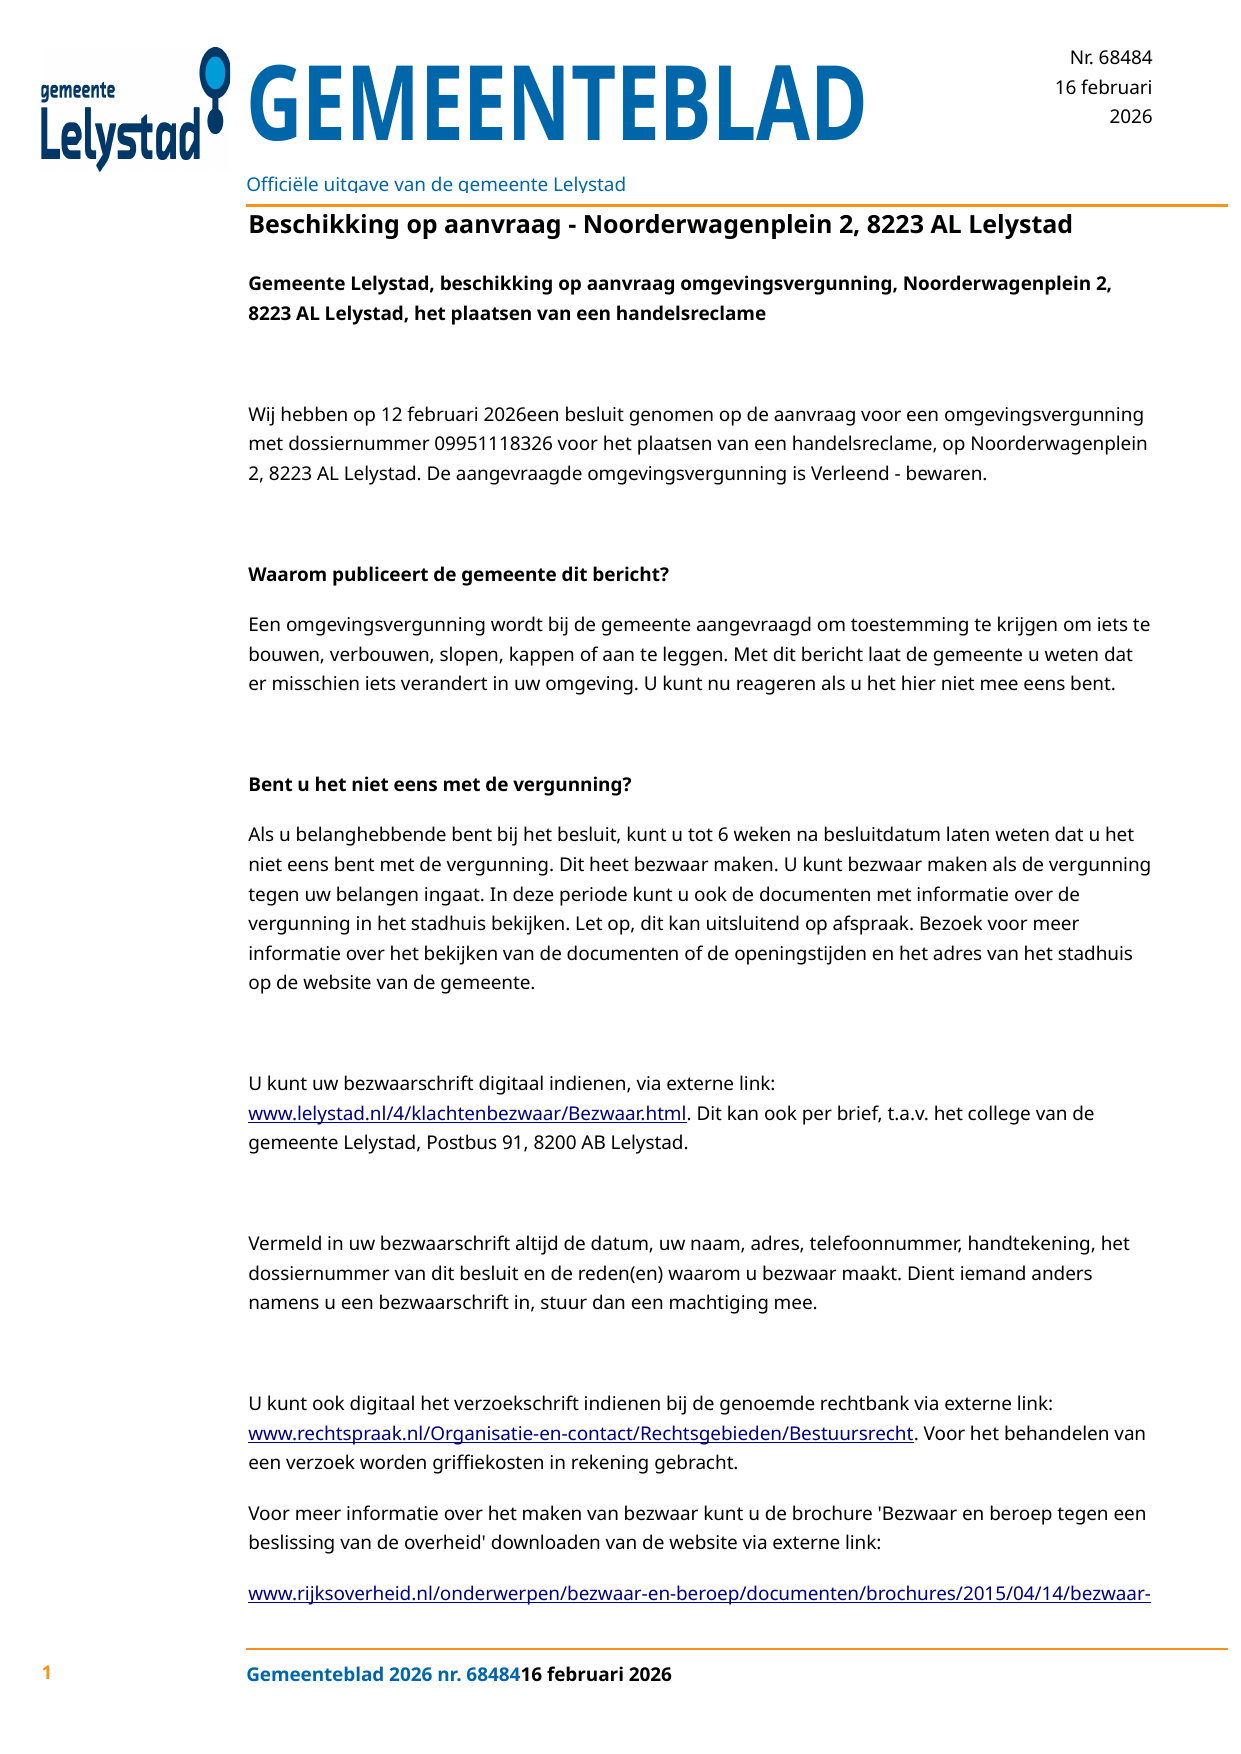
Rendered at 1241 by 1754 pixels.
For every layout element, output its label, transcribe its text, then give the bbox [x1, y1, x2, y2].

text Gemeente Lelystad, beschikking op aanvraag omgevingsvergunning, Noorderwagenplein 2, 8223 AL Lelystad, het plaatsen van een handelsreclame [248, 270, 1152, 326]
text Als u belanghebbende bent bij het besluit, kunt u tot 6 weken na besluitdatum laten weten dat u het niet eens bent met de vergunning. Dit heet bezwaar maken. U kunt bezwaar maken als de vergunning tegen uw belangen ingaat. In deze periode kunt u ook de documenten met informatie over de vergunning in het stadhuis bekijken. Let op, dit kan uitsluitend op afspraak. Bezoek voor meer informatie over het bekijken van de documenten of de openingstijden en het adres van het stadhuis op de website van de gemeente. [248, 822, 1152, 995]
text Wij hebben op 12 februari 2026een besluit genomen op de aanvraag voor een omgevingsvergunning met dossiernummer 09951118326 voor het plaatsen van een handelsreclame, op Noorderwagenplein 2, 8223 AL Lelystad. De aangevraagde omgevingsvergunning is Verleend - bewaren. [248, 401, 1152, 486]
text www.rijksoverheid.nl/onderwerpen/bezwaar-en-beroep/documenten/brochures/2015/04/14/bezwaar- [248, 1580, 1152, 1606]
text Waarom publiceert de gemeente dit bericht? [248, 561, 1152, 586]
text U kunt uw bezwaarschrift digitaal indienen, via externe link: www.lelystad.nl/4/klachtenbezwaar/Bezwaar.html. Dit kan ook per brief, t.a.v. het college van de gemeente Lelystad, Postbus 91, 8200 AB Lelystad. [248, 1070, 1152, 1155]
picture [41, 47, 231, 172]
text Een omgevingsvergunning wordt bij de gemeente aangevraagd om toestemming te krijgen om iets te bouwen, verbouwen, slopen, kappen of aan te leggen. Met dit bericht laat de gemeente u weten dat er misschien iets verandert in uw omgeving. U kunt nu reageren als u het hier niet mee eens bent. [248, 611, 1152, 696]
text Bent u het niet eens met de vergunning? [248, 771, 1152, 797]
text Beschikking op aanvraag - Noorderwagenplein 2, 8223 AL Lelystad [248, 207, 1152, 241]
text Vermeld in uw bezwaarschrift altijd de datum, uw naam, adres, telefoonnummer, handtekening, het dossiernummer van dit besluit en de reden(en) waarom u bezwaar maakt. Dient iemand anders namens u een bezwaarschrift in, stuur dan een machtiging mee. [248, 1230, 1152, 1315]
text U kunt ook digitaal het verzoekschrift indienen bij de genoemde rechtbank via externe link: www.rechtspraak.nl/Organisatie-en-contact/Rechtsgebieden/Bestuursrecht. Voor het behandelen van een verzoek worden griffiekosten in rekening gebracht. [248, 1390, 1152, 1475]
text Voor meer informatie over het maken van bezwaar kunt u de brochure 'Bezwaar en beroep tegen een beslissing van de overheid' downloaden van de website via externe link: [248, 1500, 1152, 1555]
